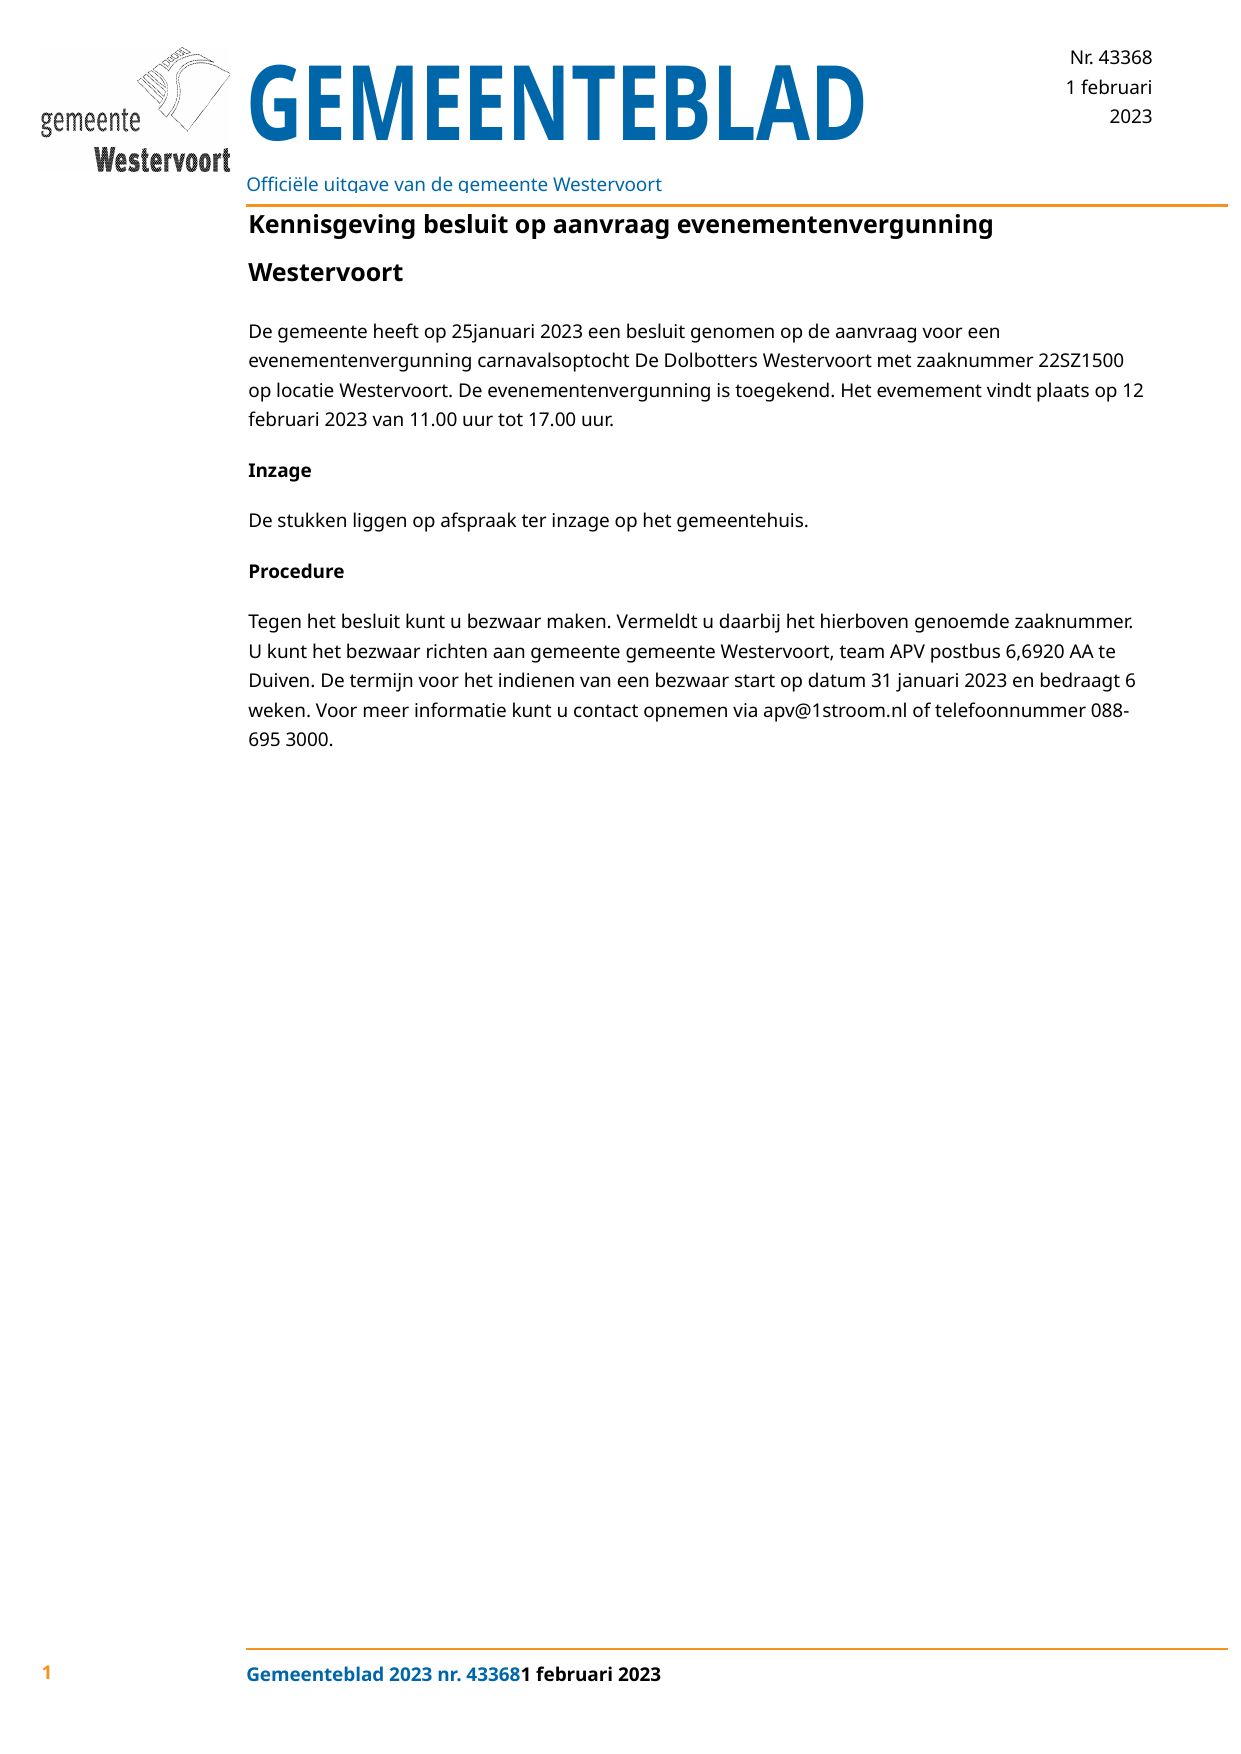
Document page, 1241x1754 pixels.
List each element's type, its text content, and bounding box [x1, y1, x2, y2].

text Procedure [248, 558, 1152, 584]
text Inzage [248, 457, 1152, 483]
picture [41, 47, 231, 172]
text Tegen het besluit kunt u bezwaar maken. Vermeldt u daarbij het hierboven genoemde zaaknummer. U kunt het bezwaar richten aan gemeente gemeente Westervoort, team APV postbus 6,6920 AA te Duiven. De termijn voor het indienen van een bezwaar start op datum 31 januari 2023 en bedraagt 6 weken. Voor meer informatie kunt u contact opnemen via apv@1stroom.nl of telefoonnummer 088-695 3000. [248, 608, 1152, 752]
text De stukken liggen op afspraak ter inzage op het gemeentehuis. [248, 507, 1152, 533]
text Kennisgeving besluit op aanvraag evenementenvergunning Westervoort [248, 207, 1152, 288]
text De gemeente heeft op 25januari 2023 een besluit genomen op de aanvraag voor een evenementenvergunning carnavalsoptocht De Dolbotters Westervoort met zaaknummer 22SZ1500 op locatie Westervoort. De evenementenvergunning is toegekend. Het evemement vindt plaats op 12 februari 2023 van 11.00 uur tot 17.00 uur. [248, 318, 1152, 432]
